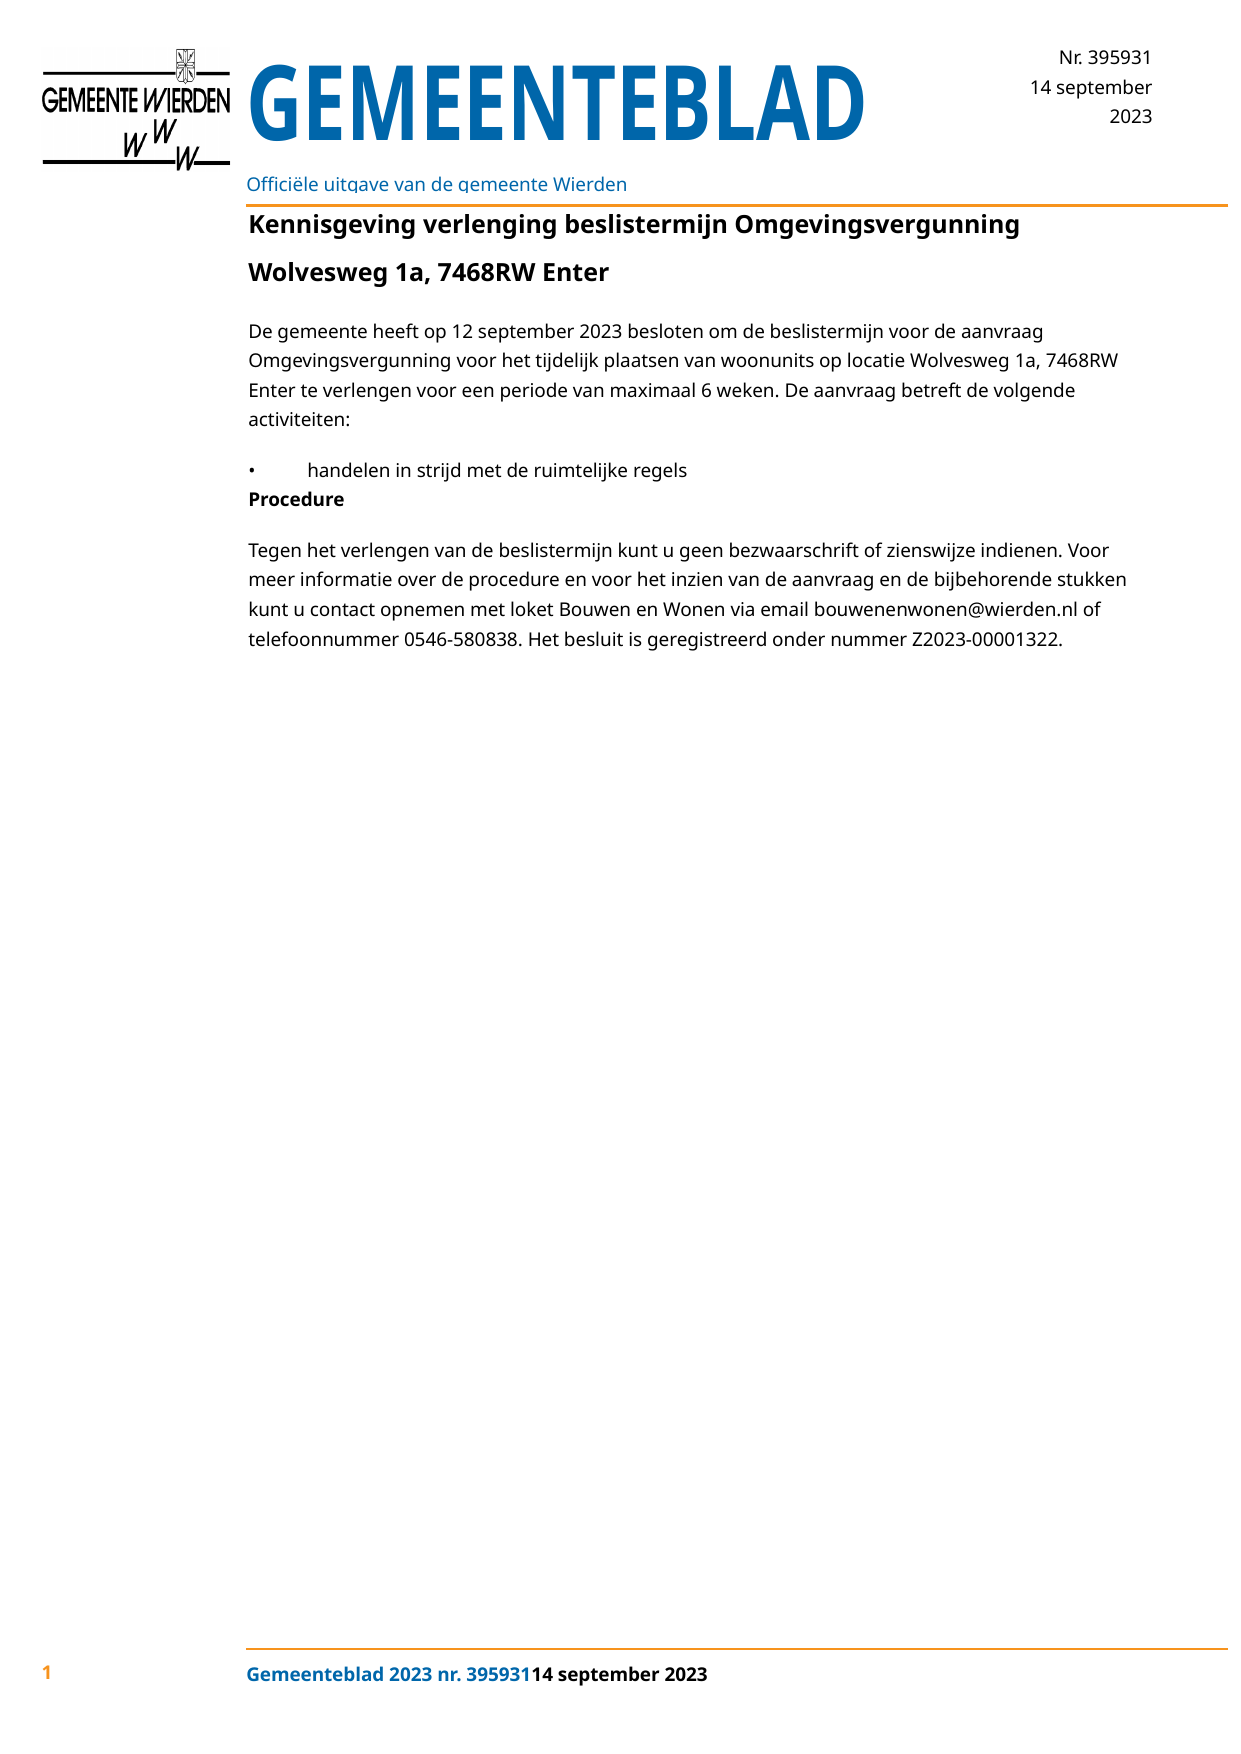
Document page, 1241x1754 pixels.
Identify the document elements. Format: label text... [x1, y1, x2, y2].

text Kennisgeving verlenging beslistermijn Omgevingsvergunning Wolvesweg 1a, 7468RW Enter [248, 207, 1152, 288]
text De gemeente heeft op 12 september 2023 besloten om de beslistermijn voor de aanvraag Omgevingsvergunning voor het tijdelijk plaatsen van woonunits op locatie Wolvesweg 1a, 7468RW Enter te verlengen voor een periode van maximaal 6 weken. De aanvraag betreft de volgende activiteiten: [248, 318, 1152, 432]
picture [41, 47, 231, 172]
text Procedure [248, 487, 1152, 512]
list handelen in strijd met de ruimtelijke regels [248, 457, 1152, 483]
text Tegen het verlengen van de beslistermijn kunt u geen bezwaarschrift of zienswijze indienen. Voor meer informatie over de procedure en voor het inzien van de aanvraag en de bijbehorende stukken kunt u contact opnemen met loket Bouwen en Wonen via email bouwenenwonen@wierden.nl of telefoonnummer 0546-580838. Het besluit is geregistreerd onder nummer Z2023-00001322. [248, 537, 1152, 652]
